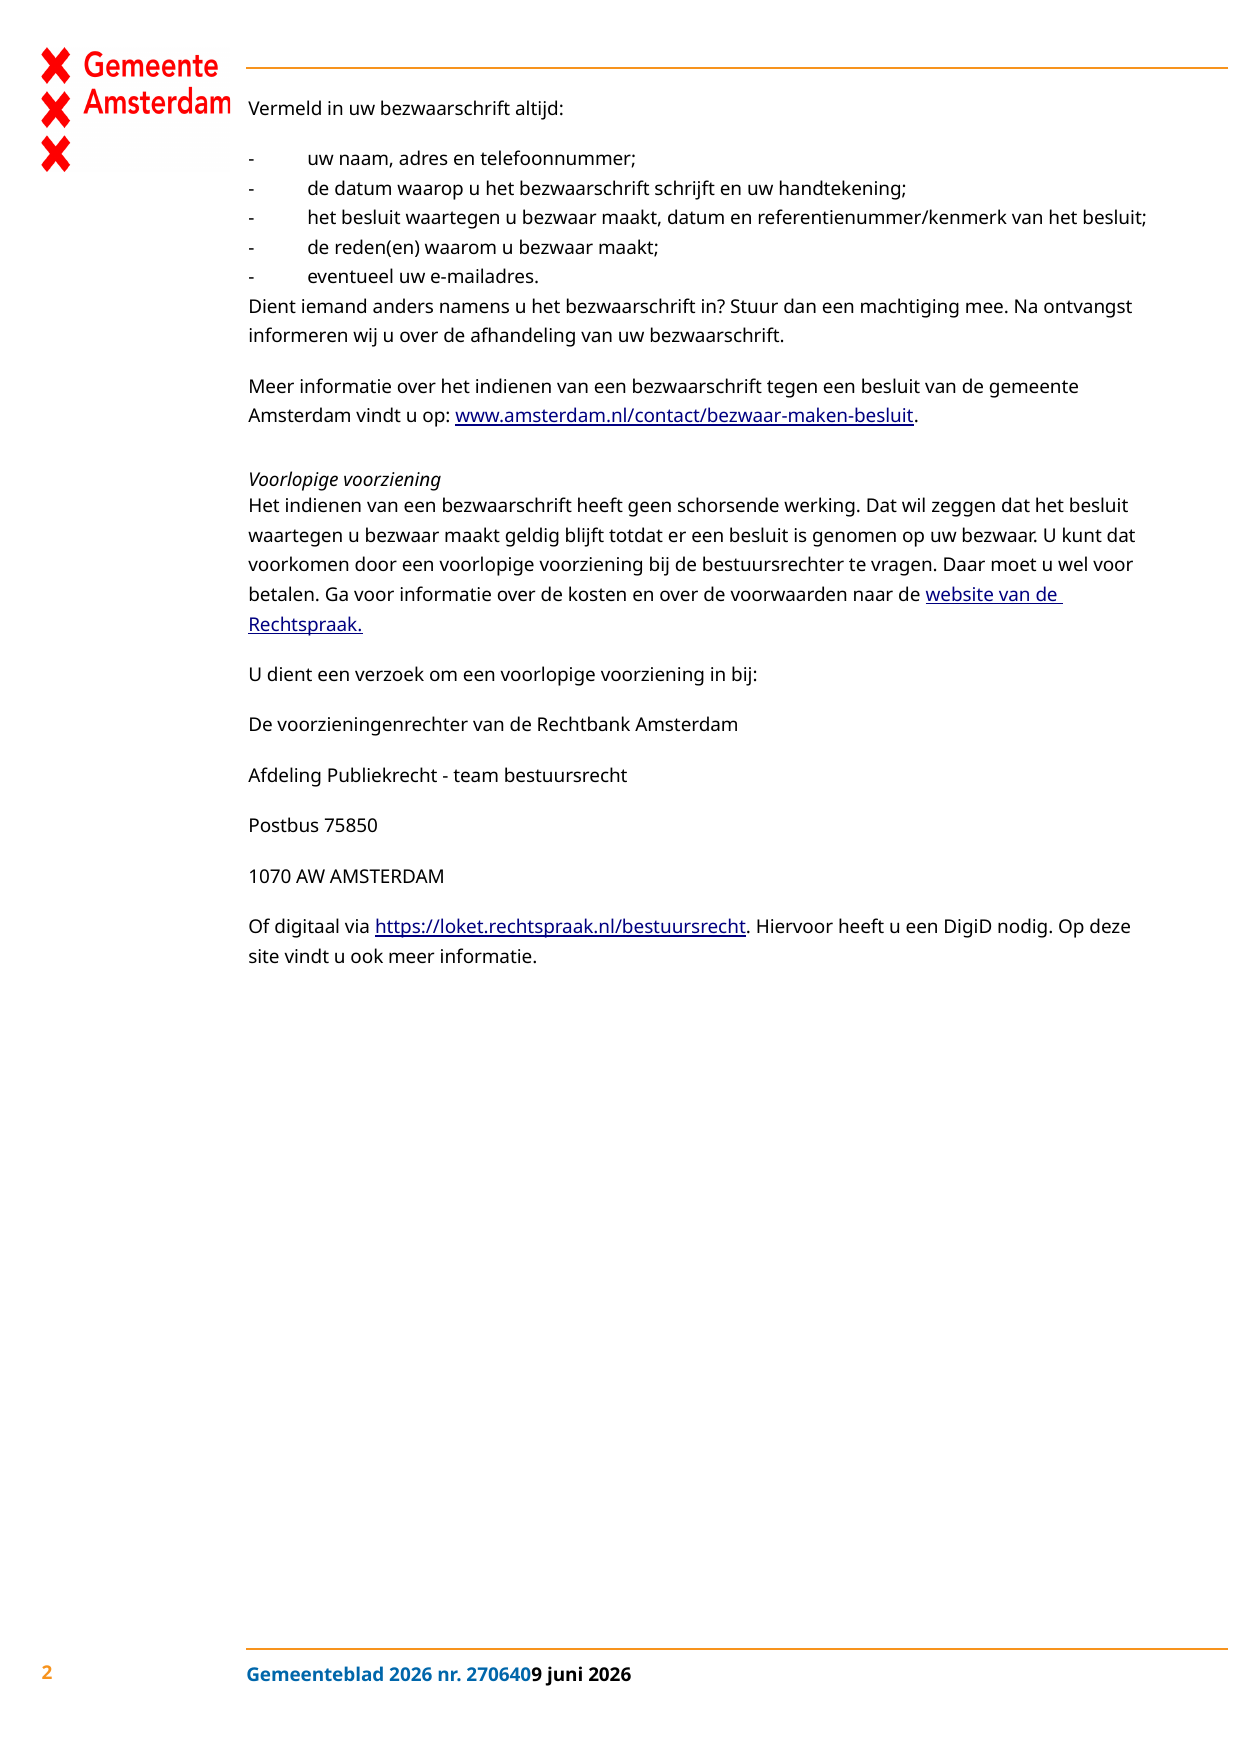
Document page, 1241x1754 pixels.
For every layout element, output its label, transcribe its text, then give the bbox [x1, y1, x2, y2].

list het besluit waartegen u bezwaar maakt, datum en referentienummer/kenmerk van het besluit; [248, 204, 1152, 230]
picture [41, 47, 231, 172]
text Afdeling Publiekrecht - team bestuursrecht [248, 762, 1152, 788]
text Voorlopige voorziening [248, 467, 1152, 492]
text Meer informatie over het indienen van een bezwaarschrift tegen een besluit van de gemeente Amsterdam vindt u op: www.amsterdam.nl/contact/bezwaar-maken-besluit. [248, 373, 1152, 428]
text Of digitaal via https://loket.rechtspraak.nl/bestuursrecht. Hiervoor heeft u een DigiD nodig. Op deze site vindt u ook meer informatie. [248, 913, 1152, 968]
list de datum waarop u het bezwaarschrift schrijft en uw handtekening; [248, 175, 1152, 201]
text Vermeld in uw bezwaarschrift altijd: [248, 95, 1152, 121]
list de reden(en) waarom u bezwaar maakt; [248, 234, 1152, 260]
text U dient een verzoek om een voorlopige voorziening in bij: [248, 661, 1152, 687]
text De voorzieningenrechter van de Rechtbank Amsterdam [248, 712, 1152, 737]
text Het indienen van een bezwaarschrift heeft geen schorsende werking. Dat wil zeggen dat het besluit waartegen u bezwaar maakt geldig blijft totdat er een besluit is genomen op uw bezwaar. U kunt dat voorkomen door een voorlopige voorziening bij de bestuursrechter te vragen. Daar moet u wel voor betalen. Ga voor informatie over de kosten en over de voorwaarden naar de website van de Rechtspraak. [248, 492, 1152, 636]
list eventueel uw e-mailadres. [248, 263, 1152, 289]
text 1070 AW AMSTERDAM [248, 863, 1152, 888]
list uw naam, adres en telefoonnummer; [248, 145, 1152, 171]
text Postbus 75850 [248, 812, 1152, 838]
text Dient iemand anders namens u het bezwaarschrift in? Stuur dan een machtiging mee. Na ontvangst informeren wij u over de afhandeling van uw bezwaarschrift. [248, 293, 1152, 348]
